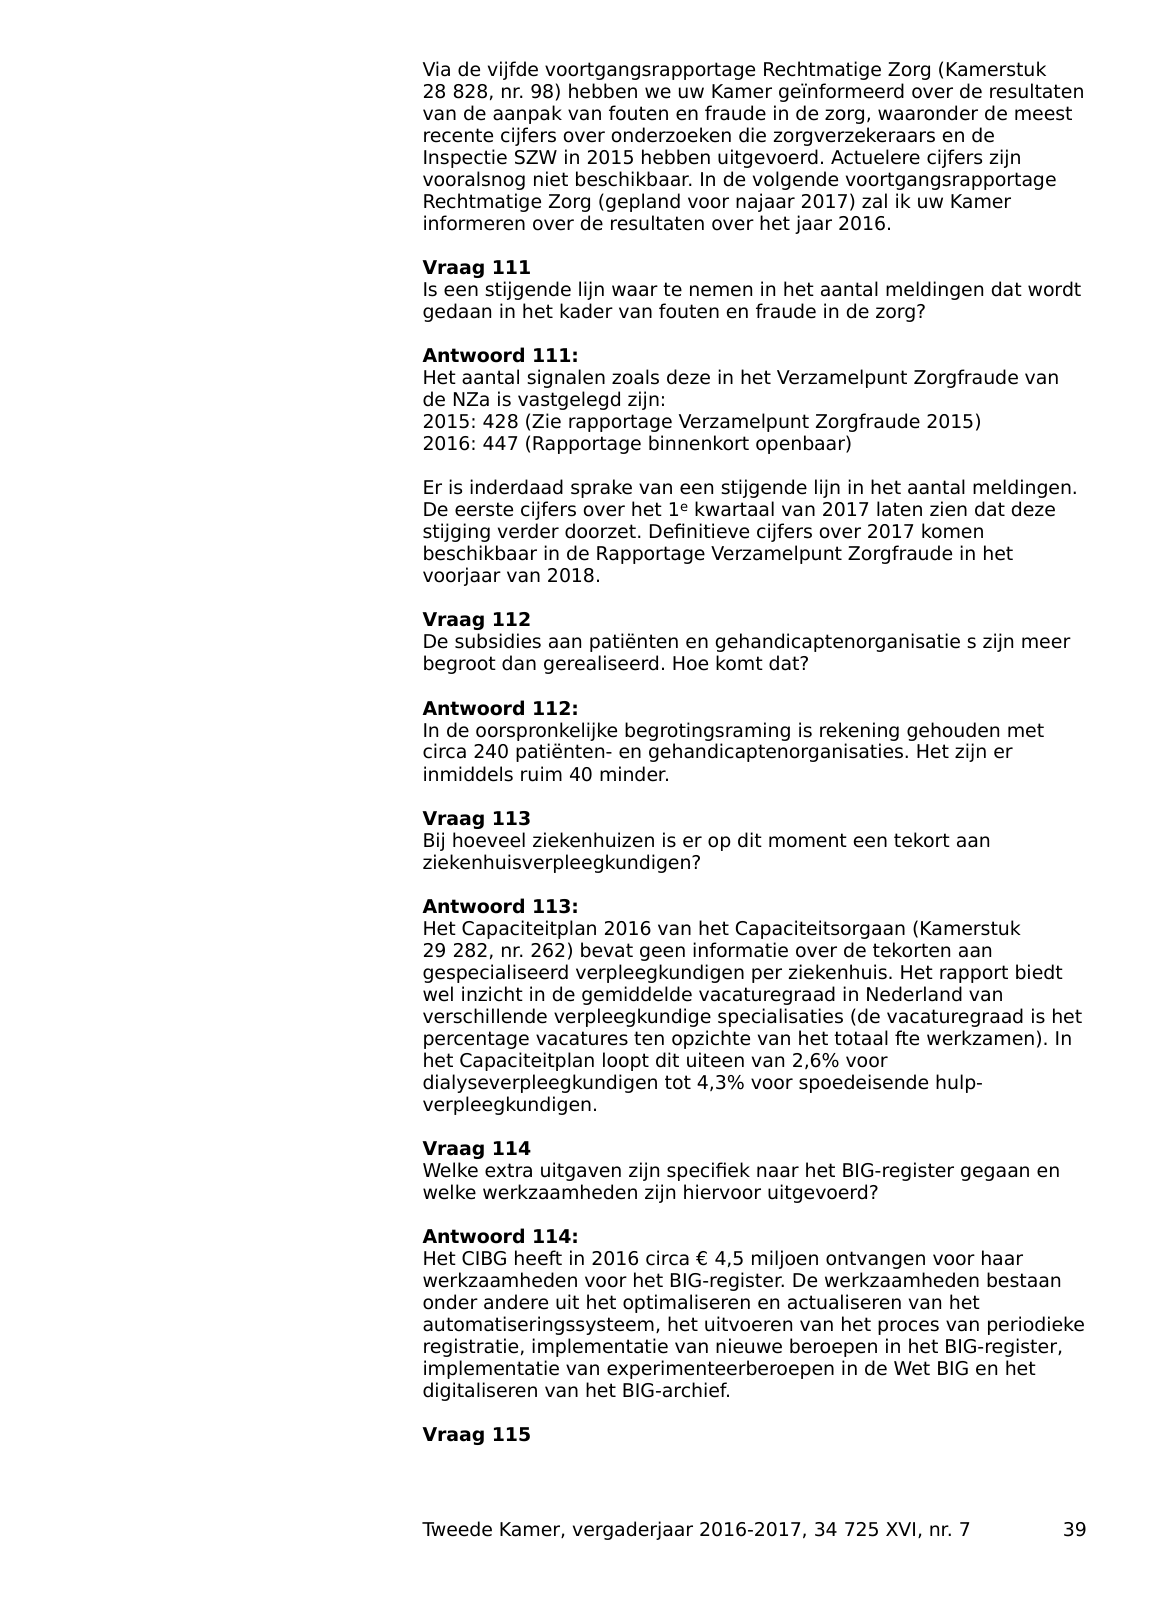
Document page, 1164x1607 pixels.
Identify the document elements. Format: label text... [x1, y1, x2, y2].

text Welke extra uitgaven zijn specifiek naar het BIG-register gegaan en welke werkzaamheden zijn hiervoor uitgevoerd? [422, 1160, 1087, 1204]
text Het Capaciteitplan 2016 van het Capaciteitsorgaan (Kamerstuk 29 282, nr. 262) bevat geen informatie over de tekorten aan gespecialiseerd verpleegkundigen per ziekenhuis. Het rapport biedt wel inzicht in de gemiddelde vacaturegraad in Nederland van verschillende verpleegkundige specialisaties (de vacaturegraad is het percentage vacatures ten opzichte van het totaal fte werkzamen). In het Capaciteitplan loopt dit uiteen van 2,6% voor dialyseverpleegkundigen tot 4,3% voor spoedeisende hulp-verpleegkundigen. [422, 918, 1087, 1116]
text In de oorspronkelijke begrotingsraming is rekening gehouden met circa 240 patiënten- en gehandicaptenorganisaties. Het zijn er inmiddels ruim 40 minder. [422, 719, 1087, 785]
text Vraag 111 [422, 257, 1087, 279]
text Bij hoeveel ziekenhuizen is er op dit moment een tekort aan ziekenhuisverpleegkundigen? [422, 829, 1087, 873]
text Is een stijgende lijn waar te nemen in het aantal meldingen dat wordt gedaan in het kader van fouten en fraude in de zorg? [422, 279, 1087, 323]
text Antwoord 111: [422, 345, 1087, 367]
text Antwoord 113: [422, 896, 1087, 918]
text 2016: 447 (Rapportage binnenkort openbaar) [422, 433, 1087, 455]
text 2015: 428 (Zie rapportage Verzamelpunt Zorgfraude 2015) [422, 411, 1087, 433]
text Vraag 113 [422, 808, 1087, 829]
text De subsidies aan patiënten en gehandicaptenorganisatie s zijn meer begroot dan gerealiseerd. Hoe komt dat? [422, 631, 1087, 675]
text Antwoord 114: [422, 1226, 1087, 1248]
text Het aantal signalen zoals deze in het Verzamelpunt Zorgfraude van de NZa is vastgelegd zijn: [422, 367, 1087, 411]
text Vraag 115 [422, 1424, 1087, 1446]
text Antwoord 112: [422, 697, 1087, 719]
text Vraag 114 [422, 1138, 1087, 1160]
text Er is inderdaad sprake van een stijgende lijn in het aantal meldingen. De eerste cijfers over het 1e kwartaal van 2017 laten zien dat deze stijging verder doorzet. Definitieve cijfers over 2017 komen beschikbaar in de Rapportage Verzamelpunt Zorgfraude in het voorjaar van 2018. [422, 477, 1087, 587]
text Het CIBG heeft in 2016 circa € 4,5 miljoen ontvangen voor haar werkzaamheden voor het BIG-register. De werkzaamheden bestaan onder andere uit het optimaliseren en actualiseren van het automatiseringssysteem, het uitvoeren van het proces van periodieke registratie, implementatie van nieuwe beroepen in het BIG-register, implementatie van experimenteerberoepen in de Wet BIG en het digitaliseren van het BIG-archief. [422, 1248, 1087, 1402]
text Vraag 112 [422, 609, 1087, 631]
text Via de vijfde voortgangsrapportage Rechtmatige Zorg (Kamerstuk 28 828, nr. 98) hebben we uw Kamer geïnformeerd over de resultaten van de aanpak van fouten en fraude in de zorg, waaronder de meest recente cijfers over onderzoeken die zorgverzekeraars en de Inspectie SZW in 2015 hebben uitgevoerd. Actuelere cijfers zijn vooralsnog niet beschikbaar. In de volgende voortgangsrapportage Rechtmatige Zorg (gepland voor najaar 2017) zal ik uw Kamer informeren over de resultaten over het jaar 2016. [422, 59, 1087, 235]
